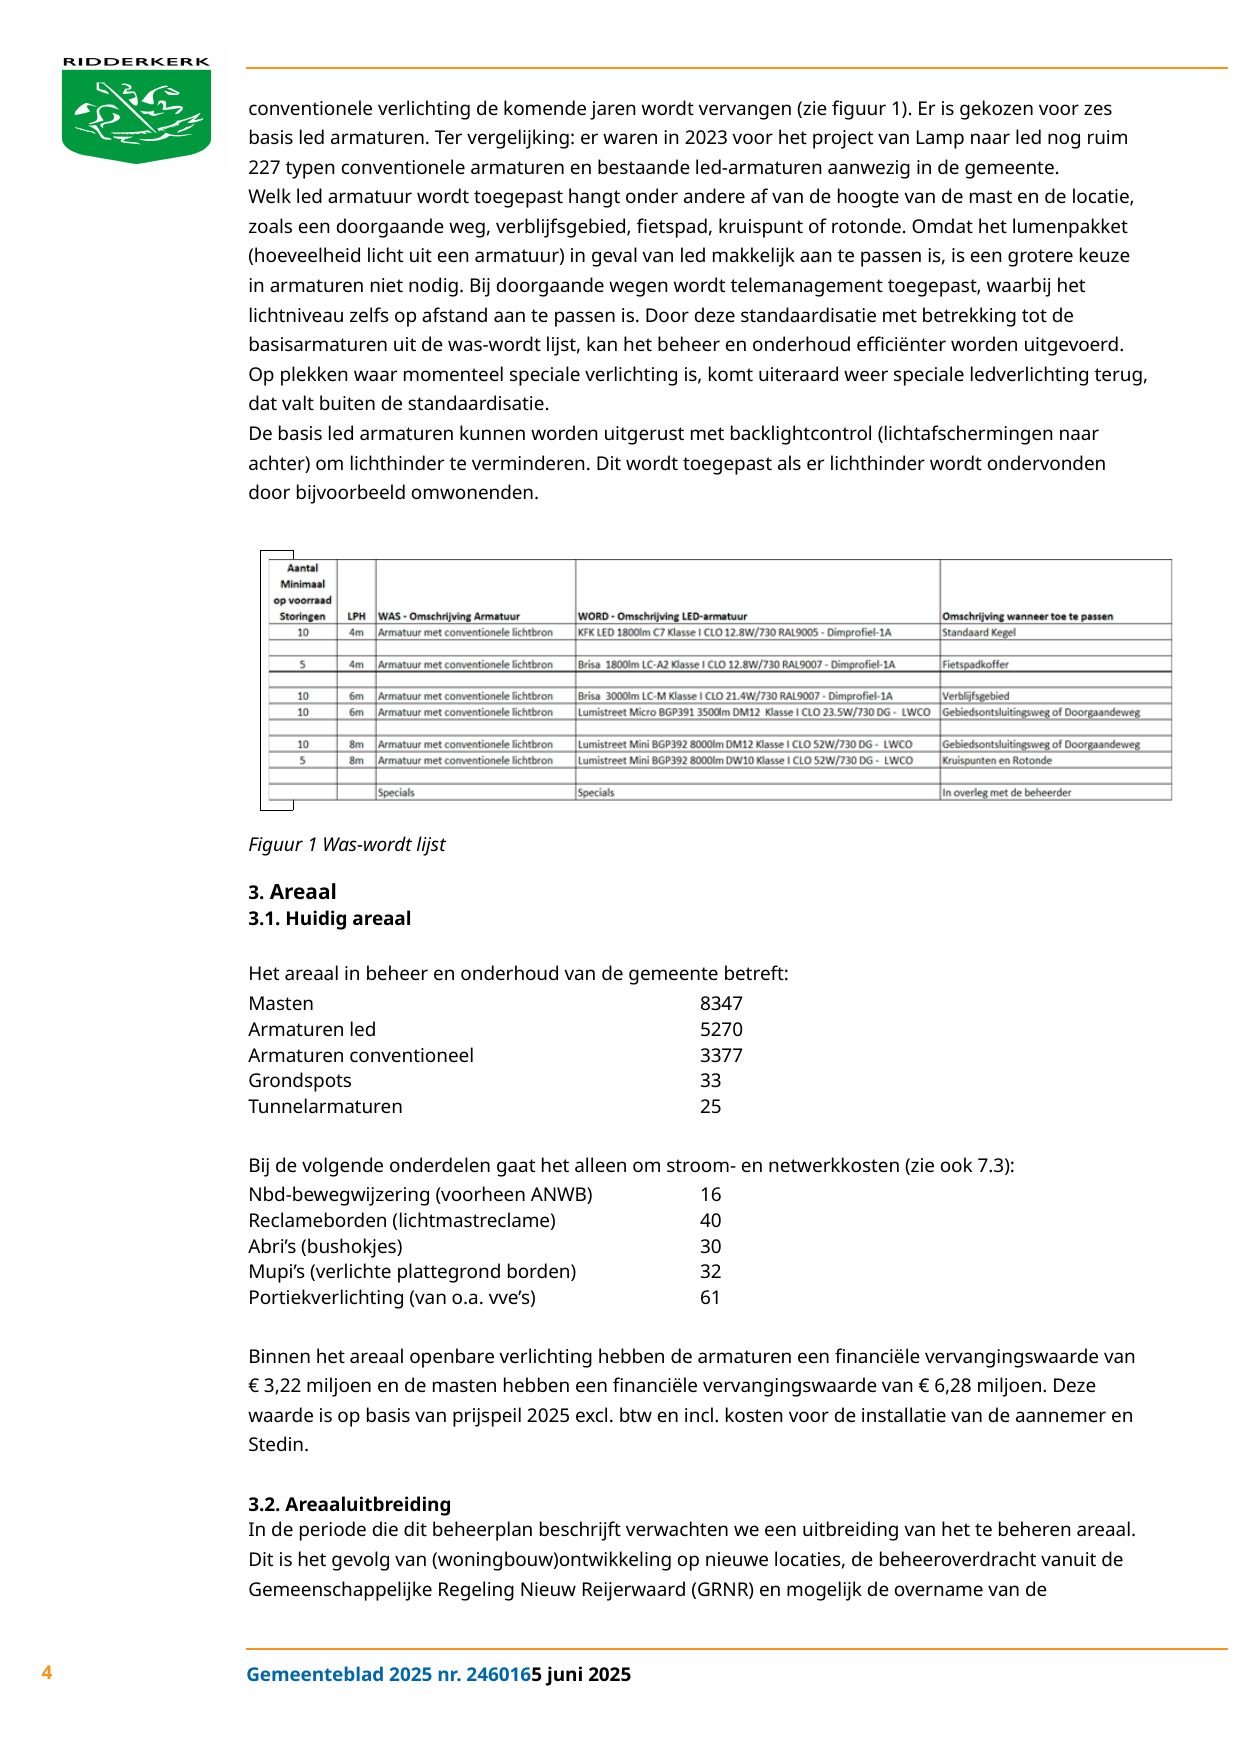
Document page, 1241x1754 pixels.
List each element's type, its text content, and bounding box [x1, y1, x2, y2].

table_cell 40 [700, 1207, 1152, 1233]
table_cell Mupi’s (verlichte plattegrond borden) [248, 1259, 700, 1284]
table_cell Armaturen led [248, 1016, 700, 1042]
table_cell 61 [700, 1284, 1152, 1310]
text Figuur 1 Was-wordt lijst [248, 831, 1152, 857]
table_cell Armaturen conventioneel [248, 1042, 700, 1067]
picture [41, 47, 231, 172]
text Bij de volgende onderdelen gaat het alleen om stroom- en netwerkkosten (zie ook 7.3): [248, 1152, 1152, 1177]
text 3.2. Areaaluitbreiding [248, 1491, 1152, 1517]
text In de periode die dit beheerplan beschrijft verwachten we een uitbreiding van het te beheren areaal. Dit is het gevolg van (woningbouw)ontwikkeling op nieuwe locaties, de beheeroverdracht vanuit de Gemeenschappelijke Regeling Nieuw Reijerwaard (GRNR) en mogelijk de overname van de [248, 1517, 1152, 1601]
table_cell 30 [700, 1233, 1152, 1259]
table_cell Tunnelarmaturen [248, 1093, 700, 1119]
table_cell 5270 [700, 1016, 1152, 1042]
text 3.1. Huidig areaal [248, 905, 1152, 931]
table_cell 32 [700, 1259, 1152, 1284]
table_header Nbd-bewegwijzering (voorheen ANWB) [248, 1181, 700, 1207]
table_cell 33 [700, 1068, 1152, 1093]
text conventionele verlichting de komende jaren wordt vervangen (zie figuur 1). Er is gekozen voor zes basis led armaturen. Ter vergelijking: er waren in 2023 voor het project van Lamp naar led nog ruim 227 typen conventionele armaturen en bestaande led-armaturen aanwezig in de gemeente. [248, 95, 1152, 180]
table_cell 3377 [700, 1042, 1152, 1067]
table_cell Grondspots [248, 1068, 700, 1093]
picture [268, 559, 1173, 801]
table_cell Abri’s (bushokjes) [248, 1233, 700, 1259]
table_cell Portiekverlichting (van o.a. vve’s) [248, 1284, 700, 1310]
text Het areaal in beheer en onderhoud van de gemeente betreft: [248, 961, 1152, 986]
text Binnen het areaal openbare verlichting hebben de armaturen een financiële vervangingswaarde van € 3,22 miljoen en de masten hebben een financiële vervangingswaarde van € 6,28 miljoen. Deze waarde is op basis van prijspeil 2025 excl. btw en incl. kosten voor de installatie van de aannemer en Stedin. [248, 1343, 1152, 1457]
text De basis led armaturen kunnen worden uitgerust met backlightcontrol (lichtafschermingen naar achter) om lichthinder te verminderen. Dit wordt toegepast als er lichthinder wordt ondervonden door bijvoorbeeld omwonenden. [248, 420, 1152, 505]
text 3. Areaal [248, 877, 1152, 905]
table_header 8347 [700, 990, 1152, 1016]
table_header 16 [700, 1181, 1152, 1207]
text Welk led armatuur wordt toegepast hangt onder andere af van de hoogte van de mast en de locatie, zoals een doorgaande weg, verblijfsgebied, fietspad, kruispunt of rotonde. Omdat het lumenpakket (hoeveelheid licht uit een armatuur) in geval van led makkelijk aan te passen is, is een grotere keuze in armaturen niet nodig. Bij doorgaande wegen wordt telemanagement toegepast, waarbij het lichtniveau zelfs op afstand aan te passen is. Door deze standaardisatie met betrekking tot de basisarmaturen uit de was-wordt lijst, kan het beheer en onderhoud efficiënter worden uitgevoerd. [248, 183, 1152, 357]
table_cell Reclameborden (lichtmastreclame) [248, 1207, 700, 1233]
text Op plekken waar momenteel speciale verlichting is, komt uiteraard weer speciale ledverlichting terug, dat valt buiten de standaardisatie. [248, 361, 1152, 416]
table_header Masten [248, 990, 700, 1016]
table_cell 25 [700, 1093, 1152, 1119]
